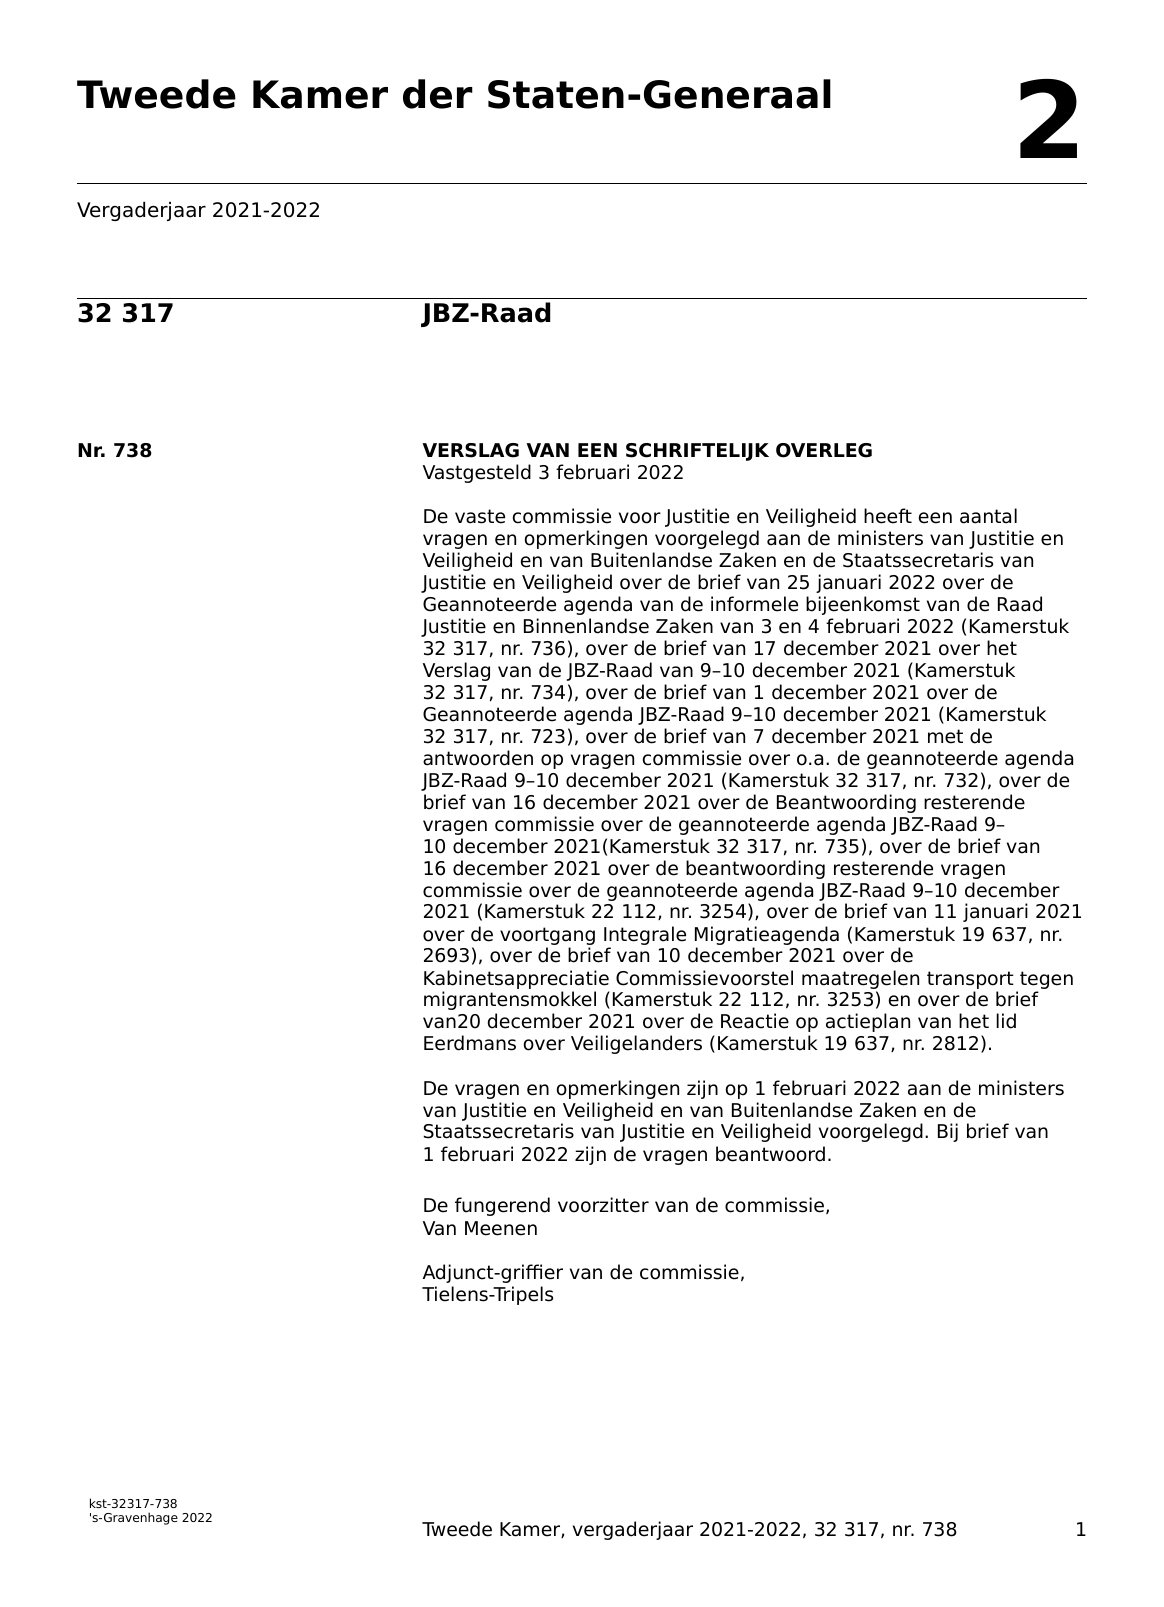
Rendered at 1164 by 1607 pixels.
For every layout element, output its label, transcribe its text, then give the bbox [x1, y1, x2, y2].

table_header 2 [886, 59, 1087, 183]
text De vaste commissie voor Justitie en Veiligheid heeft een aantal vragen en opmerkingen voorgelegd aan de ministers van Justitie en Veiligheid en van Buitenlandse Zaken en de Staatssecretaris van Justitie en Veiligheid over de brief van 25 januari 2022 over de Geannoteerde agenda van de informele bijeenkomst van de Raad Justitie en Binnenlandse Zaken van 3 en 4 februari 2022 (Kamerstuk 32 317, nr. 736), over de brief van 17 december 2021 over het Verslag van de JBZ-Raad van 9–10 december 2021 (Kamerstuk 32 317, nr. 734), over de brief van 1 december 2021 over de Geannoteerde agenda JBZ-Raad 9–10 december 2021 (Kamerstuk 32 317, nr. 723), over de brief van 7 december 2021 met de antwoorden op vragen commissie over o.a. de geannoteerde agenda JBZ-Raad 9–10 december 2021 (Kamerstuk 32 317, nr. 732), over de brief van 16 december 2021 over de Beantwoording resterende vragen commissie over de geannoteerde agenda JBZ-Raad 9–10 december 2021(Kamerstuk 32 317, nr. 735), over de brief van 16 december 2021 over de beantwoording resterende vragen commissie over de geannoteerde agenda JBZ-Raad 9–10 december 2021 (Kamerstuk 22 112, nr. 3254), over de brief van 11 januari 2021 over de voortgang Integrale Migratieagenda (Kamerstuk 19 637, nr. 2693), over de brief van 10 december 2021 over de Kabinetsappreciatie Commissievoorstel maatregelen transport tegen migrantensmokkel (Kamerstuk 22 112, nr. 3253) en over de brief van20 december 2021 over de Reactie op actieplan van het lid Eerdmans over Veiligelanders (Kamerstuk 19 637, nr. 2812). [422, 506, 1087, 1055]
text De vragen en opmerkingen zijn op 1 februari 2022 aan de ministers van Justitie en Veiligheid en van Buitenlandse Zaken en de Staatssecretaris van Justitie en Veiligheid voorgelegd. Bij brief van 1 februari 2022 zijn de vragen beantwoord. [422, 1077, 1087, 1165]
text De fungerend voorzitter van de commissie, Van Meenen [422, 1195, 1087, 1239]
text Adjunct-griffier van de commissie, Tielens-Tripels [422, 1262, 1087, 1306]
subtitle 32 317 JBZ-Raad [77, 299, 1087, 329]
table_cell Vergaderjaar 2021-2022 [77, 184, 1087, 298]
table_header Tweede Kamer der Staten-Generaal [77, 59, 886, 183]
text kst-32317-738 [88, 1497, 323, 1511]
subtitle Nr. 738 VERSLAG VAN EEN SCHRIFTELIJK OVERLEG [77, 440, 1087, 462]
text 's-Gravenhage 2022 [88, 1511, 323, 1525]
text Vastgesteld 3 februari 2022 [422, 462, 1087, 484]
